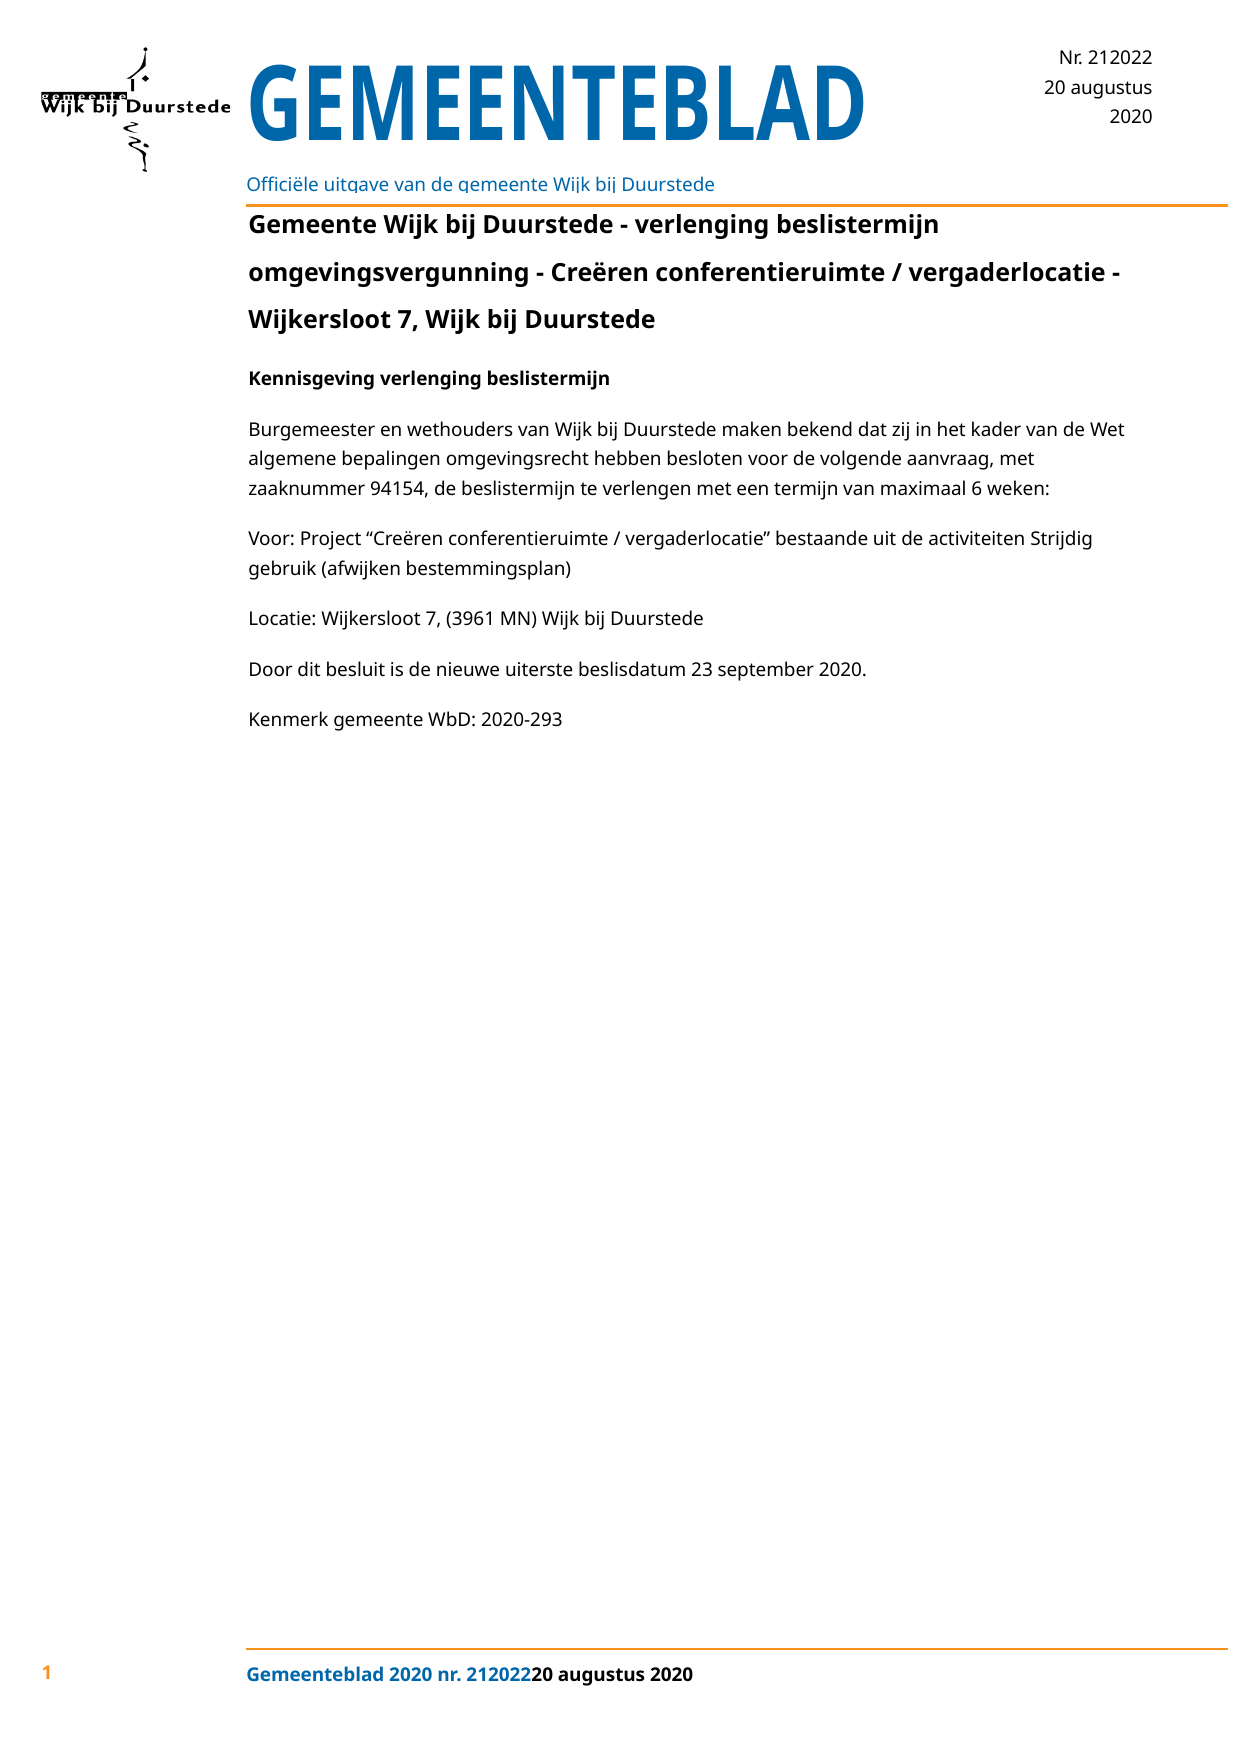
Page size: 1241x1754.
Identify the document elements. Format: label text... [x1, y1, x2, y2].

picture [41, 47, 231, 172]
text Burgemeester en wethouders van Wijk bij Duurstede maken bekend dat zij in het kader van de Wet algemene bepalingen omgevingsrecht hebben besloten voor de volgende aanvraag, met zaaknummer 94154, de beslistermijn te verlengen met een termijn van maximaal 6 weken: [248, 416, 1152, 501]
text Door dit besluit is de nieuwe uiterste beslisdatum 23 september 2020. [248, 656, 1152, 682]
text Voor: Project “Creëren conferentieruimte / vergaderlocatie” bestaande uit de activiteiten Strijdig gebruik (afwijken bestemmingsplan) [248, 526, 1152, 581]
text Kenmerk gemeente WbD: 2020-293 [248, 706, 1152, 732]
text Kennisgeving verlenging beslistermijn [248, 366, 1152, 391]
text Gemeente Wijk bij Duurstede - verlenging beslistermijn omgevingsvergunning - Creëren conferentieruimte / vergaderlocatie - Wijkersloot 7, Wijk bij Duurstede [248, 207, 1152, 336]
text Locatie: Wijkersloot 7, (3961 MN) Wijk bij Duurstede [248, 606, 1152, 631]
